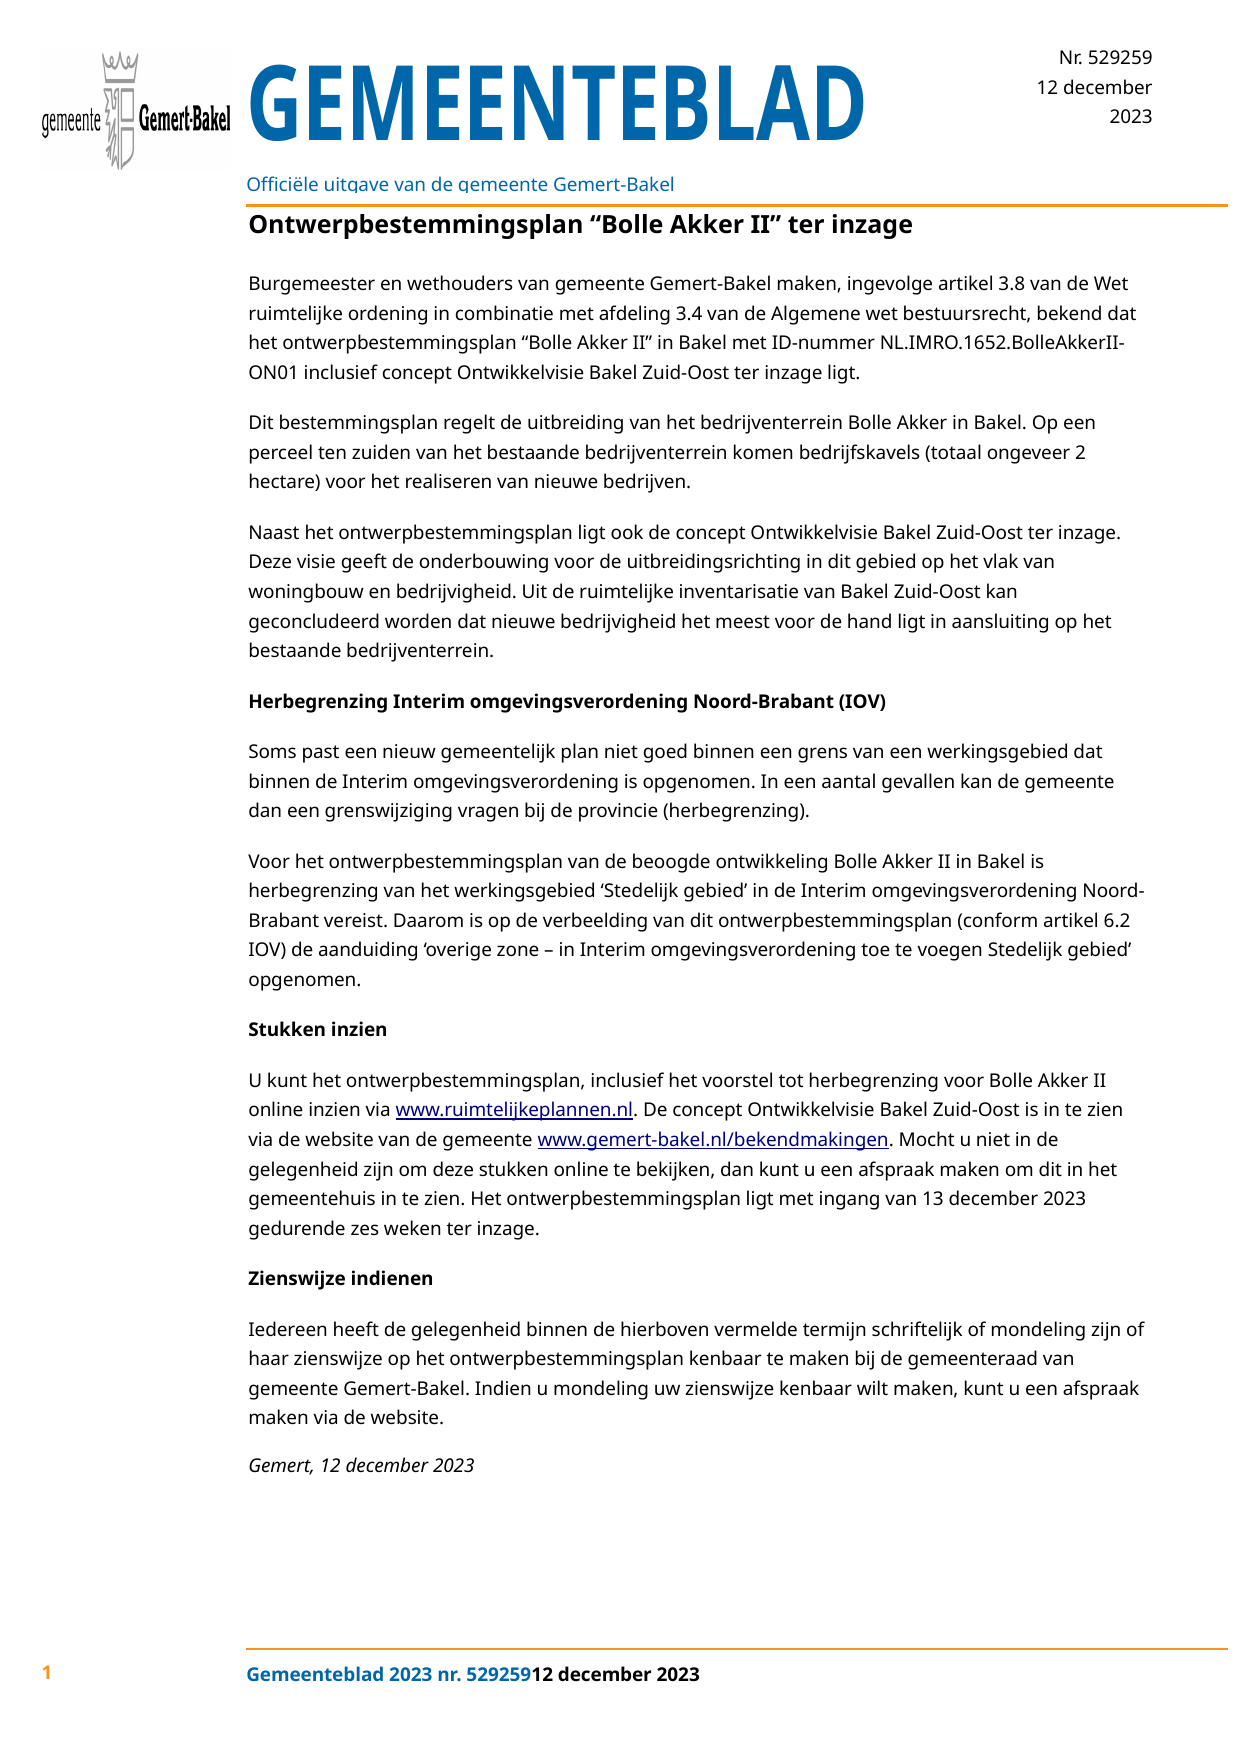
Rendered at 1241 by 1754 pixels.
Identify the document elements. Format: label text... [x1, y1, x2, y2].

text Iedereen heeft de gelegenheid binnen de hierboven vermelde termijn schriftelijk of mondeling zijn of haar zienswijze op het ontwerpbestemmingsplan kenbaar te maken bij de gemeenteraad van gemeente Gemert-Bakel. Indien u mondeling uw zienswijze kenbaar wilt maken, kunt u een afspraak maken via de website. [248, 1316, 1152, 1430]
picture [41, 47, 231, 172]
text Ontwerpbestemmingsplan “Bolle Akker II” ter inzage [248, 207, 1152, 241]
text Naast het ontwerpbestemmingsplan ligt ook de concept Ontwikkelvisie Bakel Zuid-Oost ter inzage. Deze visie geeft de onderbouwing voor de uitbreidingsrichting in dit gebied op het vlak van woningbouw en bedrijvigheid. Uit de ruimtelijke inventarisatie van Bakel Zuid-Oost kan geconcludeerd worden dat nieuwe bedrijvigheid het meest voor de hand ligt in aansluiting op het bestaande bedrijventerrein. [248, 519, 1152, 663]
text Stukken inzien [248, 1017, 1152, 1042]
text Soms past een nieuw gemeentelijk plan niet goed binnen een grens van een werkingsgebied dat binnen de Interim omgevingsverordening is opgenomen. In een aantal gevallen kan de gemeente dan een grenswijziging vragen bij de provincie (herbegrenzing). [248, 738, 1152, 823]
text Gemert, 12 december 2023 [248, 1452, 1152, 1478]
text Burgemeester en wethouders van gemeente Gemert-Bakel maken, ingevolge artikel 3.8 van de Wet ruimtelijke ordening in combinatie met afdeling 3.4 van de Algemene wet bestuursrecht, bekend dat het ontwerpbestemmingsplan “Bolle Akker II” in Bakel met ID-nummer NL.IMRO.1652.BolleAkkerII-ON01 inclusief concept Ontwikkelvisie Bakel Zuid-Oost ter inzage ligt. [248, 270, 1152, 385]
text Dit bestemmingsplan regelt de uitbreiding van het bedrijventerrein Bolle Akker in Bakel. Op een perceel ten zuiden van het bestaande bedrijventerrein komen bedrijfskavels (totaal ongeveer 2 hectare) voor het realiseren van nieuwe bedrijven. [248, 409, 1152, 494]
text Herbegrenzing Interim omgevingsverordening Noord-Brabant (IOV) [248, 688, 1152, 713]
text Voor het ontwerpbestemmingsplan van de beoogde ontwikkeling Bolle Akker II in Bakel is herbegrenzing van het werkingsgebied ‘Stedelijk gebied’ in de Interim omgevingsverordening Noord-Brabant vereist. Daarom is op de verbeelding van dit ontwerpbestemmingsplan (conform artikel 6.2 IOV) de aanduiding ‘overige zone – in Interim omgevingsverordening toe te voegen Stedelijk gebied’ opgenomen. [248, 848, 1152, 992]
text U kunt het ontwerpbestemmingsplan, inclusief het voorstel tot herbegrenzing voor Bolle Akker II online inzien via www.ruimtelijkeplannen.nl. De concept Ontwikkelvisie Bakel Zuid-Oost is in te zien via de website van de gemeente www.gemert-bakel.nl/bekendmakingen. Mocht u niet in de gelegenheid zijn om deze stukken online te bekijken, dan kunt u een afspraak maken om dit in het gemeentehuis in te zien. Het ontwerpbestemmingsplan ligt met ingang van 13 december 2023 gedurende zes weken ter inzage. [248, 1067, 1152, 1241]
text Zienswijze indienen [248, 1265, 1152, 1291]
